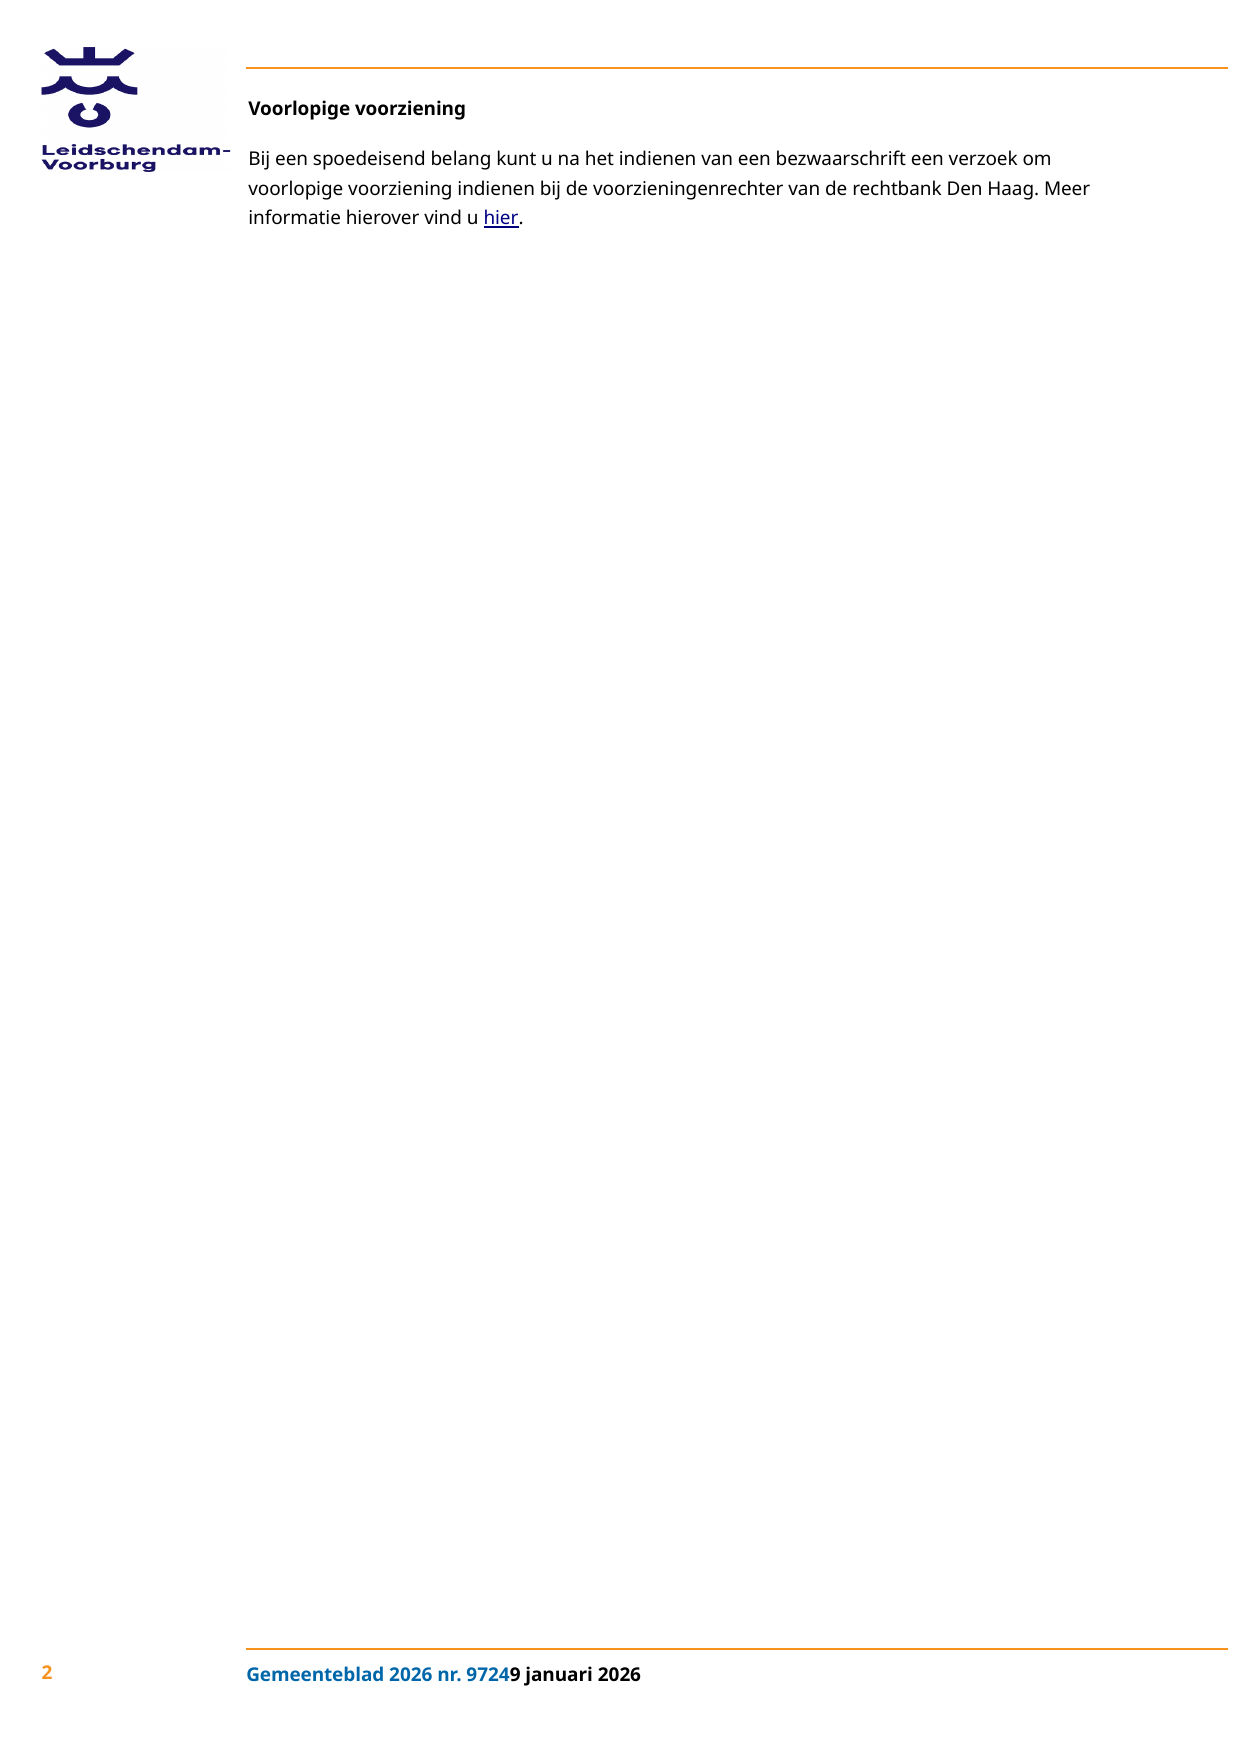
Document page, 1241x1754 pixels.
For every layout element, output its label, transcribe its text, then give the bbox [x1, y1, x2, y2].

text Bij een spoedeisend belang kunt u na het indienen van een bezwaarschrift een verzoek om voorlopige voorziening indienen bij de voorzieningenrechter van de rechtbank Den Haag. Meer informatie hierover vind u hier. [248, 145, 1152, 230]
text Voorlopige voorziening [248, 95, 1152, 121]
picture [41, 47, 231, 172]
